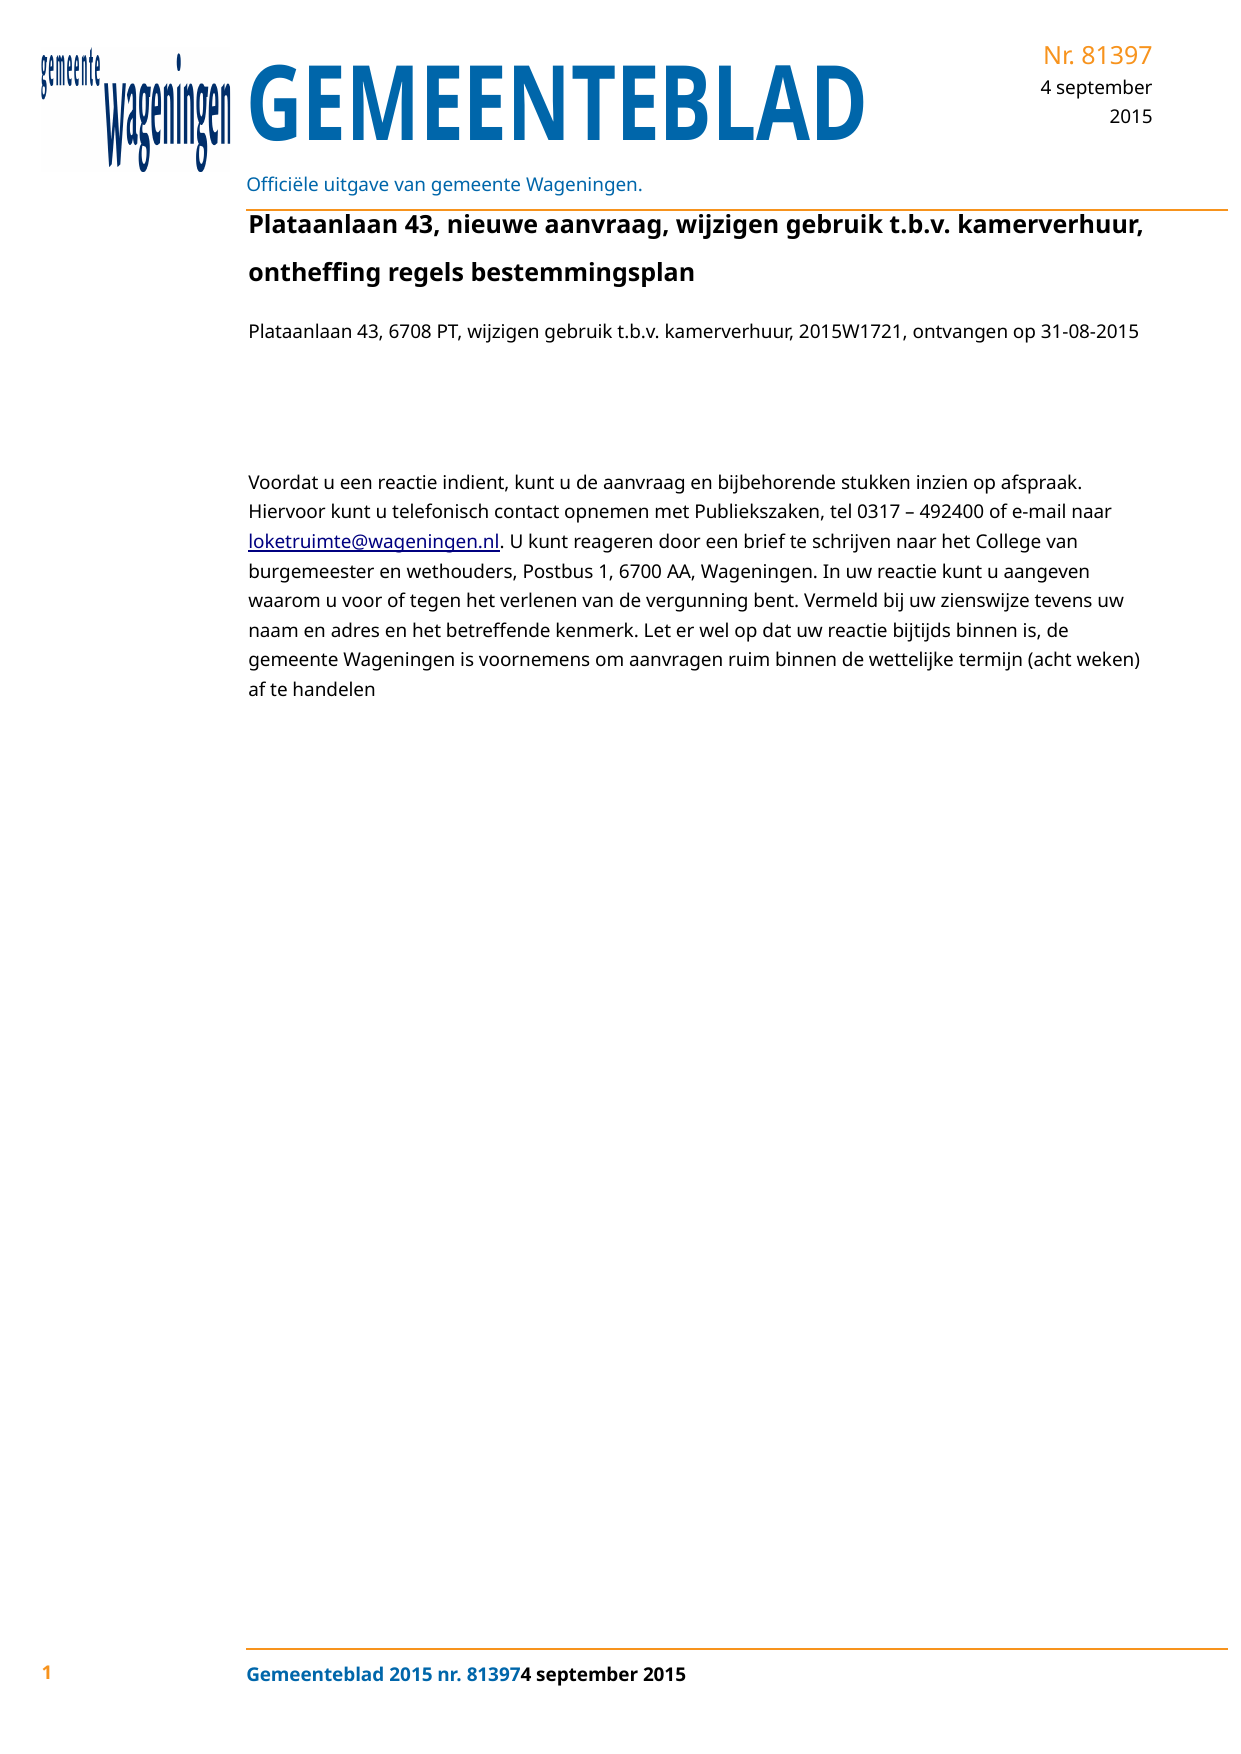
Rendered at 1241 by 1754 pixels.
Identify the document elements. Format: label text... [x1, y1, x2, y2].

text Voordat u een reactie indient, kunt u de aanvraag en bijbehorende stukken inzien op afspraak. Hiervoor kunt u telefonisch contact opnemen met Publiekszaken, tel 0317 – 492400 of e-mail naar loketruimte@wageningen.nl. U kunt reageren door een brief te schrijven naar het College van burgemeester en wethouders, Postbus 1, 6700 AA, Wageningen. In uw reactie kunt u aangeven waarom u voor of tegen het verlenen van de vergunning bent. Vermeld bij uw zienswijze tevens uw naam en adres en het betreffende kenmerk. Let er wel op dat uw reactie bijtijds binnen is, de gemeente Wageningen is voornemens om aanvragen ruim binnen de wettelijke termijn (acht weken) af te handelen [248, 469, 1152, 702]
picture [41, 47, 231, 172]
text Plataanlaan 43, nieuwe aanvraag, wijzigen gebruik t.b.v. kamerverhuur, ontheffing regels bestemmingsplan [248, 211, 1152, 288]
text Plataanlaan 43, 6708 PT, wijzigen gebruik t.b.v. kamerverhuur, 2015W1721, ontvangen op 31-08-2015 [248, 318, 1152, 344]
